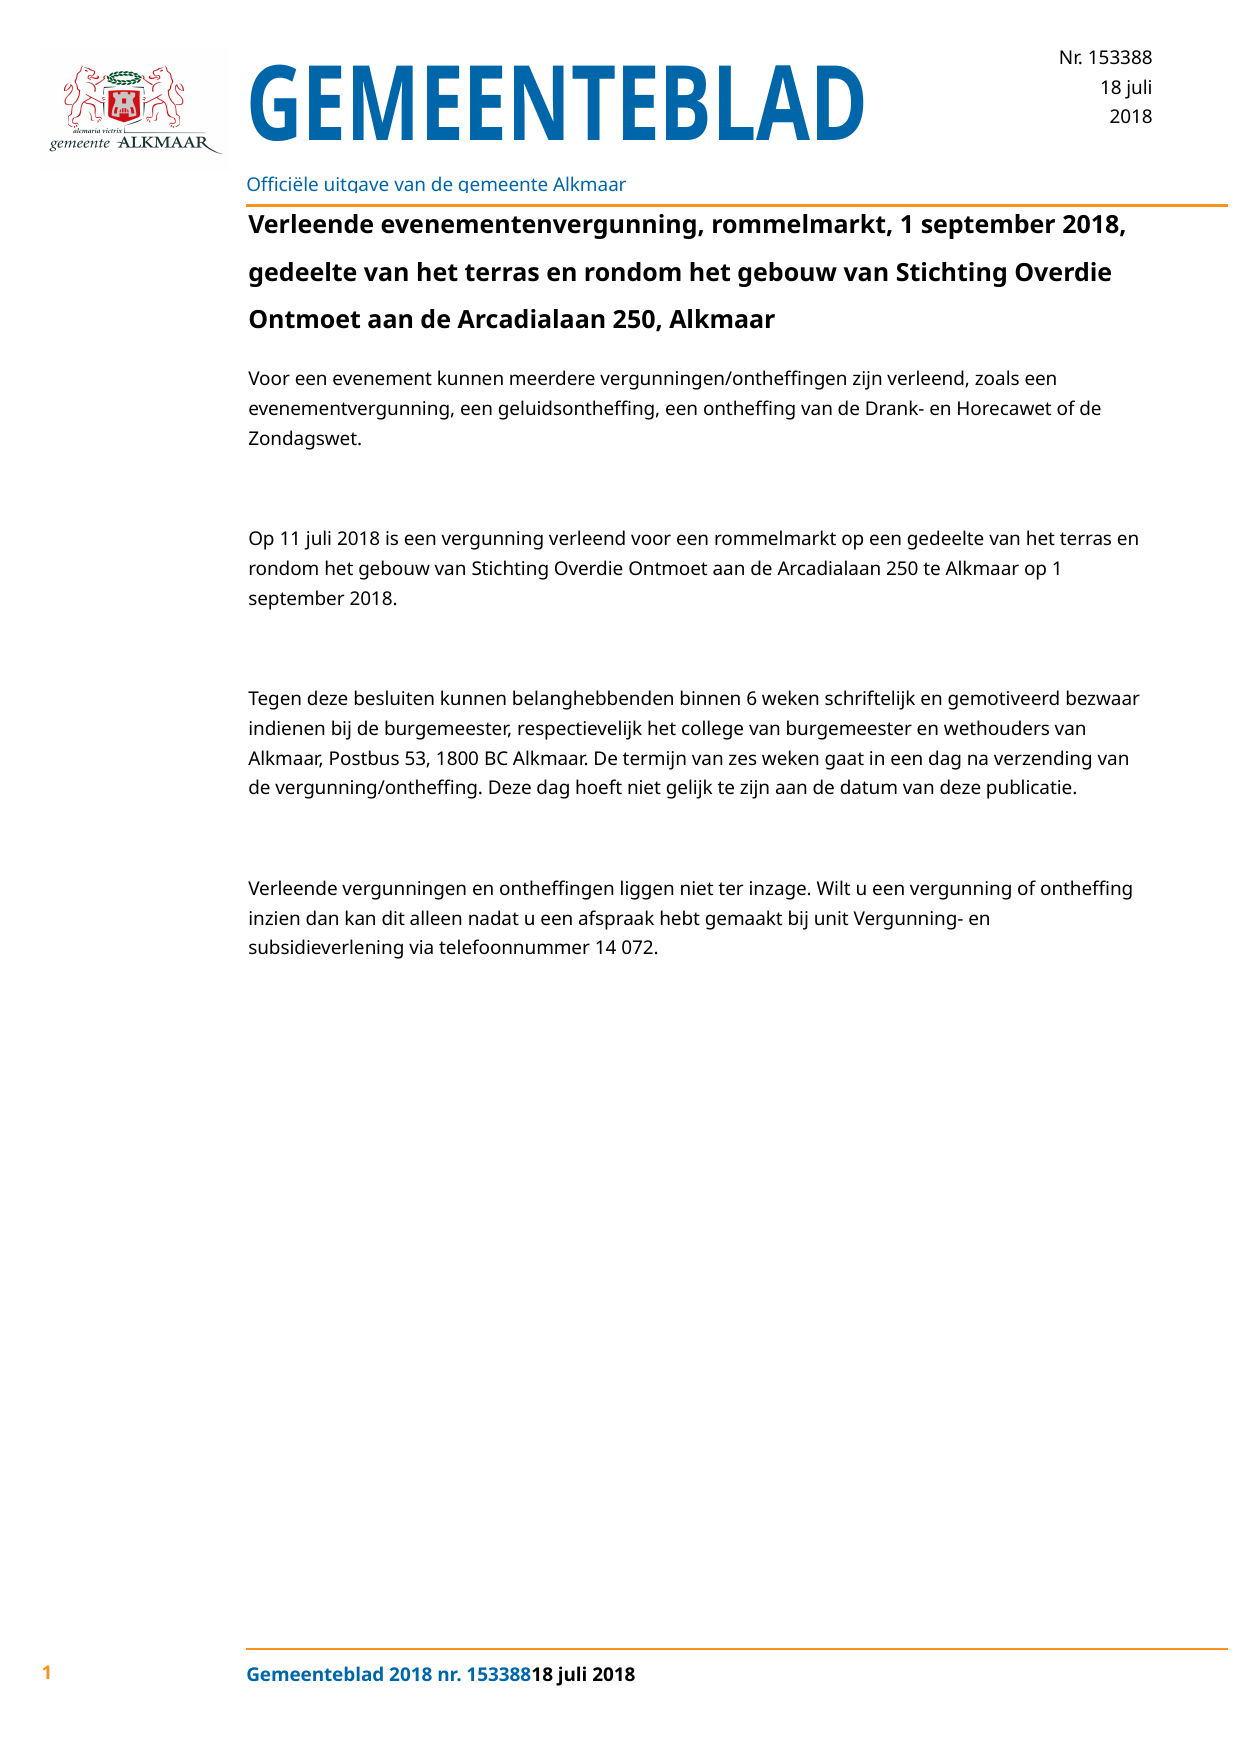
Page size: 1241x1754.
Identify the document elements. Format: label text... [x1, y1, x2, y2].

text Op 11 juli 2018 is een vergunning verleend voor een rommelmarkt op een gedeelte van het terras en rondom het gebouw van Stichting Overdie Ontmoet aan de Arcadialaan 250 te Alkmaar op 1 september 2018. [248, 526, 1152, 610]
picture [41, 47, 231, 172]
text Verleende vergunningen en ontheffingen liggen niet ter inzage. Wilt u een vergunning of ontheffing inzien dan kan dit alleen nadat u een afspraak hebt gemaakt bij unit Vergunning- en subsidieverlening via telefoonnummer 14 072. [248, 875, 1152, 960]
text Tegen deze besluiten kunnen belanghebbenden binnen 6 weken schriftelijk en gemotiveerd bezwaar indienen bij de burgemeester, respectievelijk het college van burgemeester en wethouders van Alkmaar, Postbus 53, 1800 BC Alkmaar. De termijn van zes weken gaat in een dag na verzending van de vergunning/ontheffing. Deze dag hoeft niet gelijk te zijn aan de datum van deze publicatie. [248, 686, 1152, 800]
text Verleende evenementenvergunning, rommelmarkt, 1 september 2018, gedeelte van het terras en rondom het gebouw van Stichting Overdie Ontmoet aan de Arcadialaan 250, Alkmaar [248, 207, 1152, 336]
text Voor een evenement kunnen meerdere vergunningen/ontheffingen zijn verleend, zoals een evenementvergunning, een geluidsontheffing, een ontheffing van de Drank- en Horecawet of de Zondagswet. [248, 366, 1152, 450]
